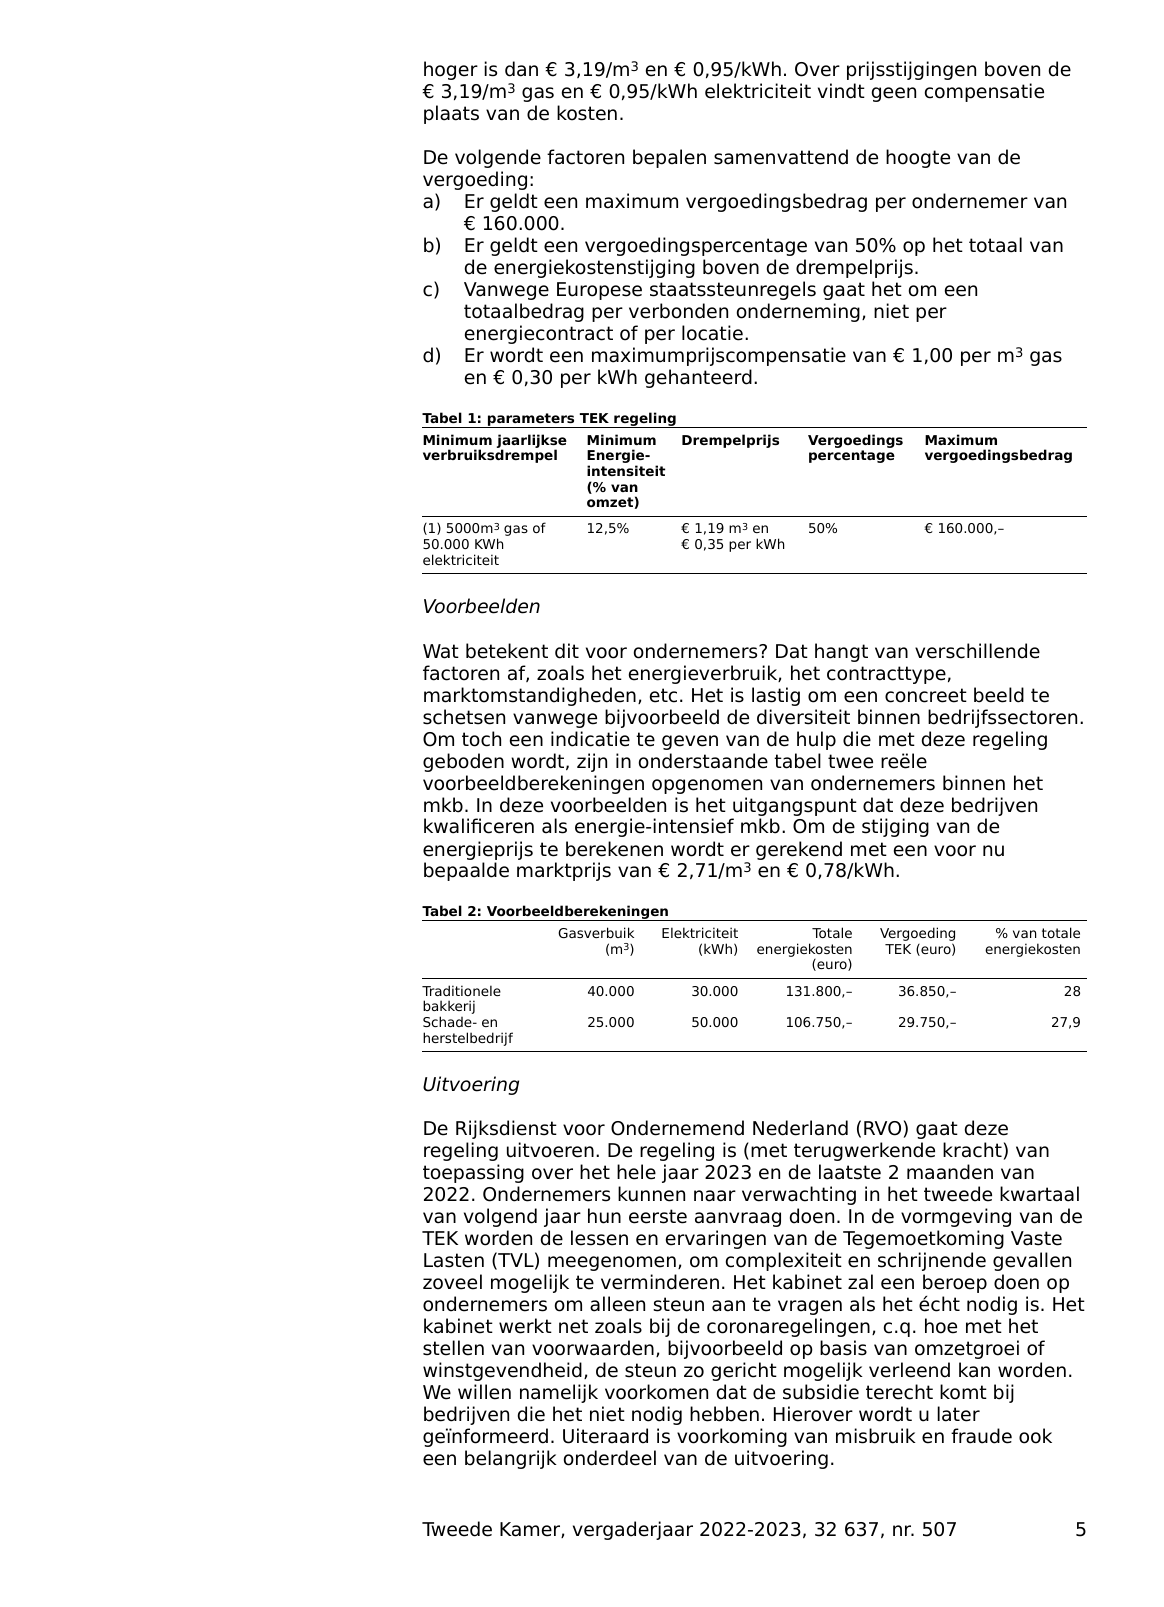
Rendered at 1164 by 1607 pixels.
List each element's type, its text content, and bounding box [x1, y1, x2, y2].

table_cell Drempelprijs [675, 428, 802, 516]
table_cell 36.850,– [858, 979, 962, 1015]
table_cell € 160.000,– [918, 517, 1087, 573]
table_cell 50.000 [640, 1015, 744, 1051]
table_cell Gasverbuik (m3) [541, 921, 640, 978]
table_cell Totale energiekosten (euro) [744, 921, 858, 978]
table_cell 25.000 [541, 1015, 640, 1051]
table_header Tabel 2: Voorbeeldberekeningen [422, 904, 1087, 920]
text c) Vanwege Europese staatssteunregels gaat het om een totaalbedrag per verbonden onderneming, niet per energiecontract of per locatie. [422, 279, 1087, 345]
table_cell % van totale energiekosten [962, 921, 1087, 978]
table_cell 40.000 [541, 979, 640, 1015]
table_cell 106.750,– [744, 1015, 858, 1051]
table_cell 27,9 [962, 1015, 1087, 1051]
table_cell Maximum vergoedingsbedrag [918, 428, 1087, 516]
table_cell 131.800,– [744, 979, 858, 1015]
table_cell Schade- en herstelbedrijf [422, 1015, 541, 1051]
text hoger is dan € 3,19/m3 en € 0,95/kWh. Over prijsstijgingen boven de € 3,19/m3 gas en € 0,95/kWh elektriciteit vindt geen compensatie plaats van de kosten. [422, 59, 1087, 125]
table_cell Vergoedingspercentage [802, 428, 918, 516]
text De Rijksdienst voor Ondernemend Nederland (RVO) gaat deze regeling uitvoeren. De regeling is (met terugwerkende kracht) van toepassing over het hele jaar 2023 en de laatste 2 maanden van 2022. Ondernemers kunnen naar verwachting in het tweede kwartaal van volgend jaar hun eerste aanvraag doen. In de vormgeving van de TEK worden de lessen en ervaringen van de Tegemoetkoming Vaste Lasten (TVL) meegenomen, om complexiteit en schrijnende gevallen zoveel mogelijk te verminderen. Het kabinet zal een beroep doen op ondernemers om alleen steun aan te vragen als het écht nodig is. Het kabinet werkt net zoals bij de coronaregelingen, c.q. hoe met het stellen van voorwaarden, bijvoorbeeld op basis van omzetgroei of winstgevendheid, de steun zo gericht mogelijk verleend kan worden. We willen namelijk voorkomen dat de subsidie terecht komt bij bedrijven die het niet nodig hebben. Hierover wordt u later geïnformeerd. Uiteraard is voorkoming van misbruik en fraude ook een belangrijk onderdeel van de uitvoering. [422, 1118, 1087, 1470]
text d) Er wordt een maximumprijscompensatie van € 1,00 per m3 gas en € 0,30 per kWh gehanteerd. [422, 345, 1087, 389]
subtitle Voorbeelden [422, 596, 1087, 618]
table_cell Traditionele bakkerij [422, 979, 541, 1015]
table_cell Minimum Energie-intensiteit (% van omzet) [580, 428, 675, 516]
table_cell 12,5% [580, 517, 675, 573]
table_cell 29.750,– [858, 1015, 962, 1051]
table_cell 30.000 [640, 979, 744, 1015]
table_cell 28 [962, 979, 1087, 1015]
table_cell (1) 5000m3 gas of 50.000 KWh elektriciteit [422, 517, 580, 573]
subtitle Uitvoering [422, 1074, 1087, 1096]
text Wat betekent dit voor ondernemers? Dat hangt van verschillende factoren af, zoals het energieverbruik, het contracttype, marktomstandigheden, etc. Het is lastig om een concreet beeld te schetsen vanwege bijvoorbeeld de diversiteit binnen bedrijfssectoren. Om toch een indicatie te geven van de hulp die met deze regeling geboden wordt, zijn in onderstaande tabel twee reële voorbeeldberekeningen opgenomen van ondernemers binnen het mkb. In deze voorbeelden is het uitgangspunt dat deze bedrijven kwalificeren als energie-intensief mkb. Om de stijging van de energieprijs te berekenen wordt er gerekend met een voor nu bepaalde marktprijs van € 2,71/m3 en € 0,78/kWh. [422, 641, 1087, 882]
text a) Er geldt een maximum vergoedingsbedrag per ondernemer van € 160.000. [422, 191, 1087, 235]
text De volgende factoren bepalen samenvattend de hoogte van de vergoeding: [422, 147, 1087, 191]
table_cell Minimum jaarlijkse verbruiksdrempel [422, 428, 580, 516]
table_cell € 1,19 m3 en € 0,35 per kWh [675, 517, 802, 573]
table_header Tabel 1: parameters TEK regeling [422, 411, 1087, 427]
table_cell [422, 921, 541, 978]
text b) Er geldt een vergoedingspercentage van 50% op het totaal van de energiekostenstijging boven de drempelprijs. [422, 235, 1087, 279]
table_cell Elektriciteit (kWh) [640, 921, 744, 978]
table_cell 50% [802, 517, 918, 573]
table_cell Vergoeding TEK (euro) [858, 921, 962, 978]
